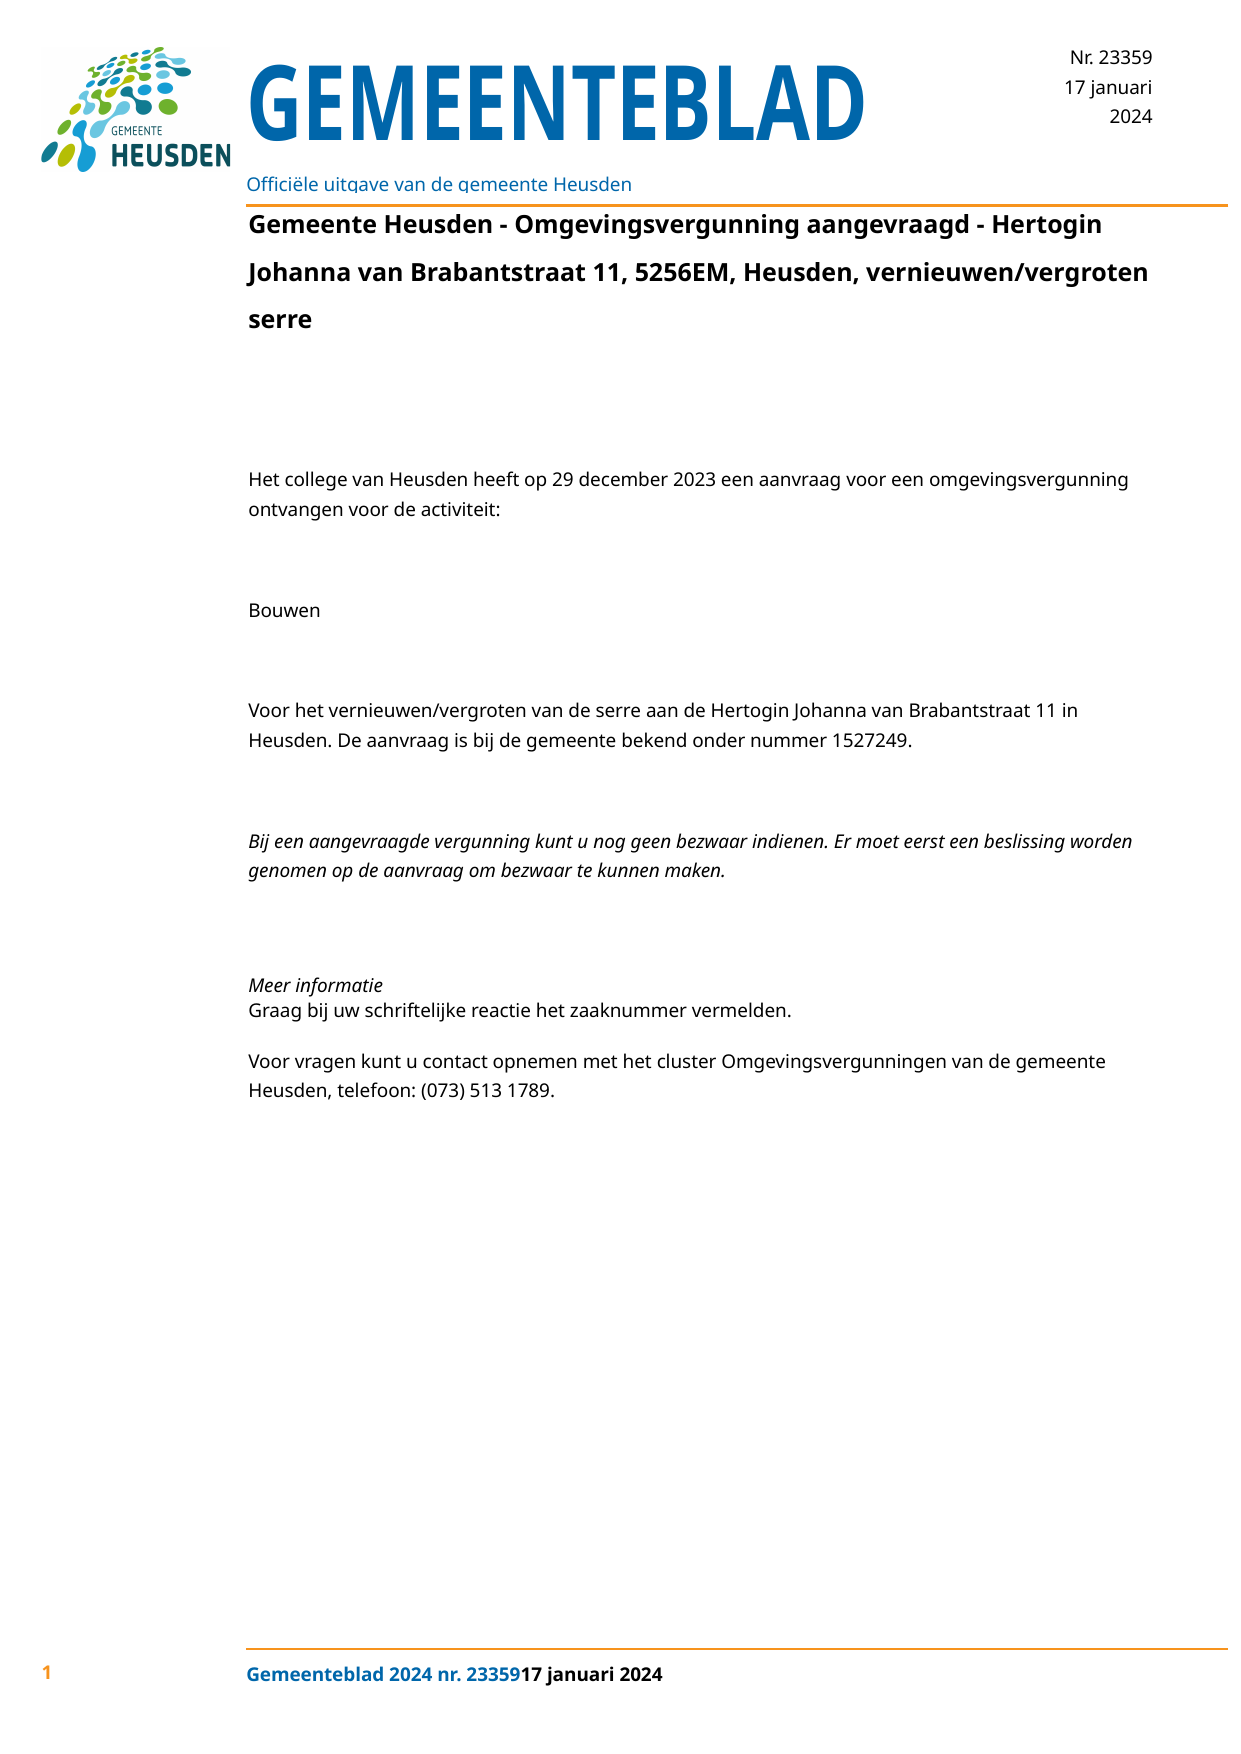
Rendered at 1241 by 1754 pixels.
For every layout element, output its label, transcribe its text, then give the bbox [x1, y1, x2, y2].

text Het college van Heusden heeft op 29 december 2023 een aanvraag voor een omgevingsvergunning ontvangen voor de activiteit: [248, 466, 1152, 522]
text Gemeente Heusden - Omgevingsvergunning aangevraagd - Hertogin Johanna van Brabantstraat 11, 5256EM, Heusden, vernieuwen/vergroten serre [248, 207, 1152, 336]
picture [41, 47, 231, 172]
text Meer informatie [248, 972, 1152, 998]
text Bouwen [248, 597, 1152, 622]
text Voor het vernieuwen/vergroten van de serre aan de Hertogin Johanna van Brabantstraat 11 in Heusden. De aanvraag is bij de gemeente bekend onder nummer 1527249. [248, 698, 1152, 753]
text Bij een aangevraagde vergunning kunt u nog geen bezwaar indienen. Er moet eerst een beslissing worden genomen op de aanvraag om bezwaar te kunnen maken. [248, 828, 1152, 883]
text Graag bij uw schriftelijke reactie het zaaknummer vermelden. [248, 998, 1152, 1023]
text Voor vragen kunt u contact opnemen met het cluster Omgevingsvergunningen van de gemeente Heusden, telefoon: (073) 513 1789. [248, 1048, 1152, 1103]
